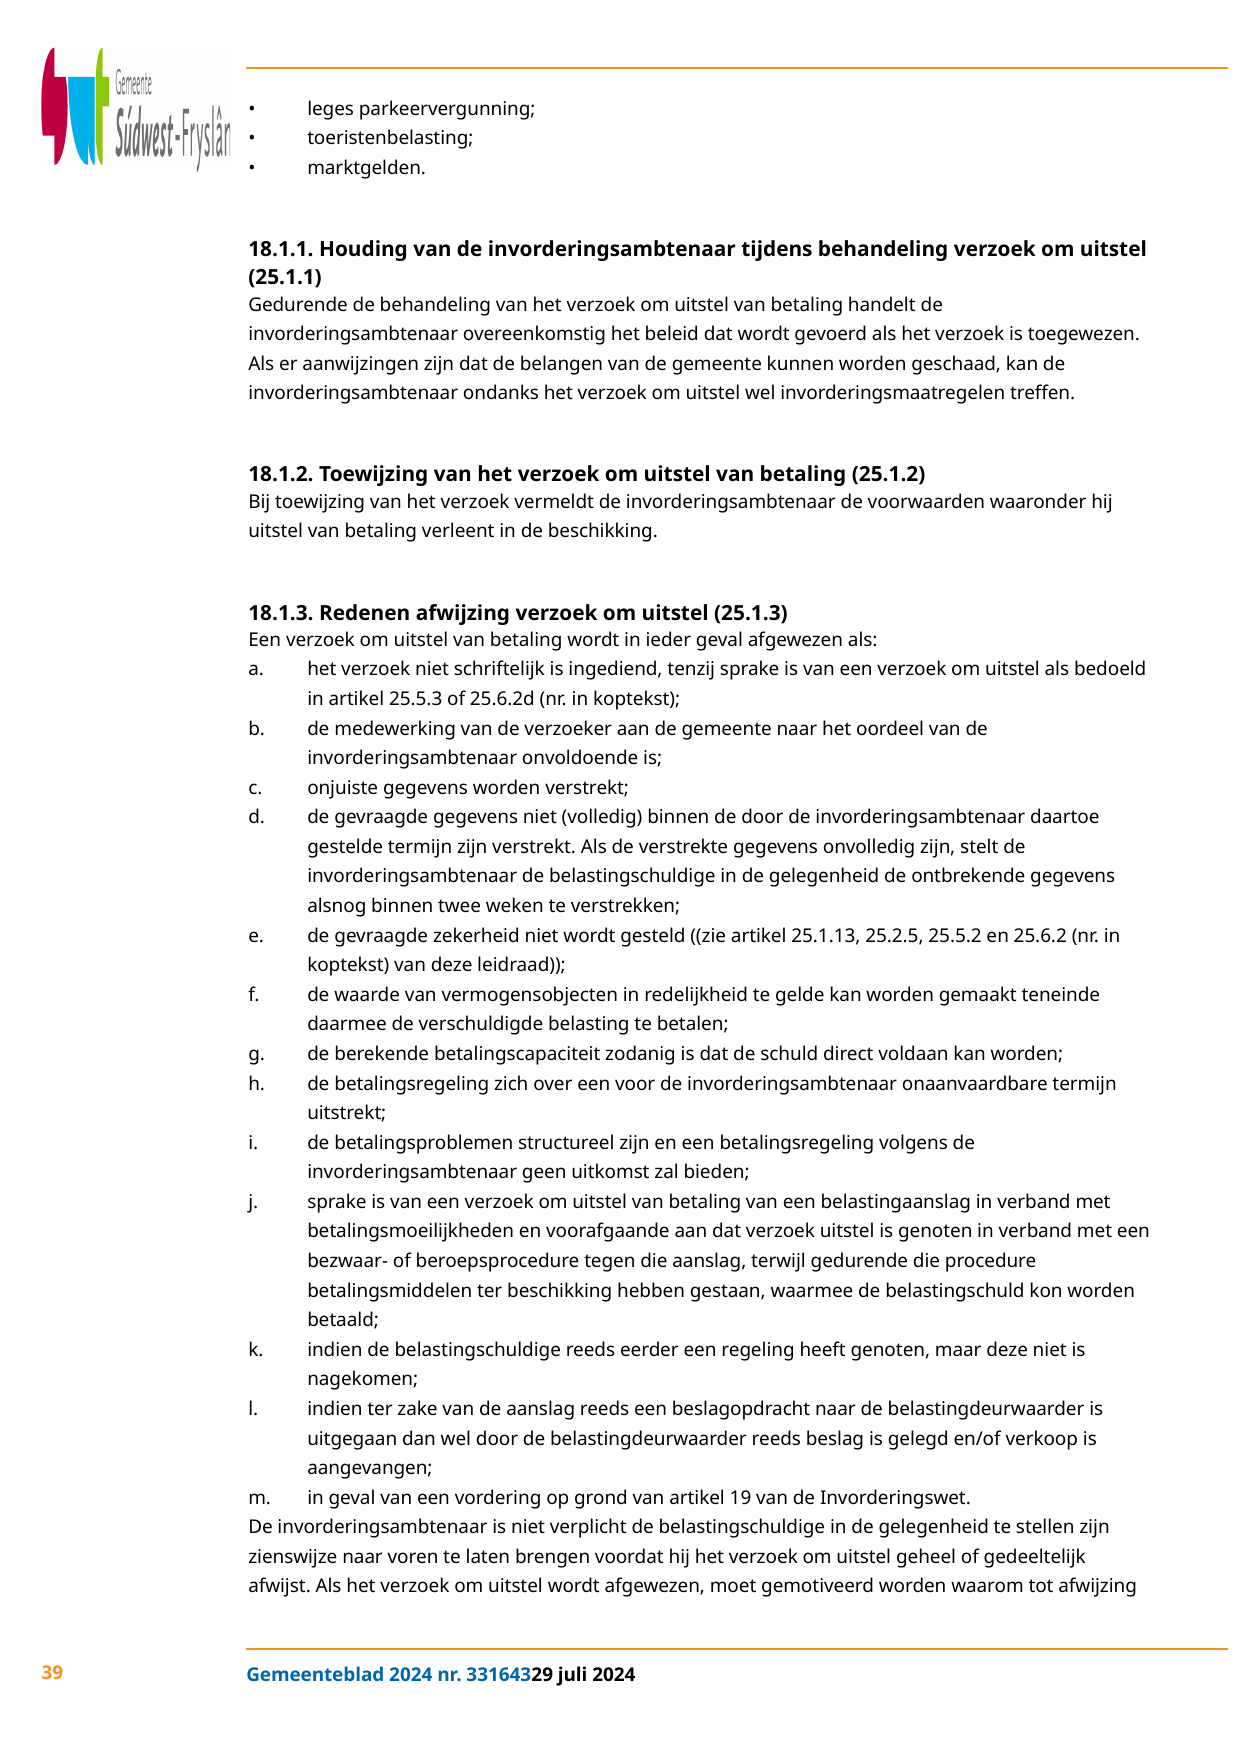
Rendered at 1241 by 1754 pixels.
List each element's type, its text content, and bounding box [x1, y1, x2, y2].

list marktgelden. [248, 154, 1152, 180]
text Een verzoek om uitstel van betaling wordt in ieder geval afgewezen als: [248, 626, 1152, 652]
list onjuiste gegevens worden verstrekt; [248, 774, 1152, 800]
text Bij toewijzing van het verzoek vermeldt de invorderingsambtenaar de voorwaarden waaronder hij uitstel van betaling verleent in de beschikking. [248, 488, 1152, 543]
list in geval van een vordering op grond van artikel 19 van de Invorderingswet. [248, 1484, 1152, 1510]
text Als er aanwijzingen zijn dat de belangen van de gemeente kunnen worden geschaad, kan de invorderingsambtenaar ondanks het verzoek om uitstel wel invorderingsmaatregelen treffen. [248, 350, 1152, 405]
list de gevraagde gegevens niet (volledig) binnen de door de invorderingsambtenaar daartoe gestelde termijn zijn verstrekt. Als de verstrekte gegevens onvolledig zijn, stelt de invorderingsambtenaar de belastingschuldige in de gelegenheid de ontbrekende gegevens alsnog binnen twee weken te verstrekken; [248, 803, 1152, 918]
picture [41, 47, 231, 172]
list sprake is van een verzoek om uitstel van betaling van een belastingaanslag in verband met betalingsmoeilijkheden en voorafgaande aan dat verzoek uitstel is genoten in verband met een bezwaar- of beroepsprocedure tegen die aanslag, terwijl gedurende die procedure betalingsmiddelen ter beschikking hebben gestaan, waarmee de belastingschuld kon worden betaald; [248, 1188, 1152, 1332]
list indien de belastingschuldige reeds eerder een regeling heeft genoten, maar deze niet is nagekomen; [248, 1336, 1152, 1391]
text 18.1.1. Houding van de invorderingsambtenaar tijdens behandeling verzoek om uitstel (25.1.1) [248, 234, 1152, 291]
text 18.1.3. Redenen afwijzing verzoek om uitstel (25.1.3) [248, 598, 1152, 626]
list de berekende betalingscapaciteit zodanig is dat de schuld direct voldaan kan worden; [248, 1040, 1152, 1066]
list toeristenbelasting; [248, 124, 1152, 150]
list het verzoek niet schriftelijk is ingediend, tenzij sprake is van een verzoek om uitstel als bedoeld in artikel 25.5.3 of 25.6.2d (nr. in koptekst); [248, 656, 1152, 711]
text Gedurende de behandeling van het verzoek om uitstel van betaling handelt de invorderingsambtenaar overeenkomstig het beleid dat wordt gevoerd als het verzoek is toegewezen. [248, 291, 1152, 346]
list de medewerking van de verzoeker aan de gemeente naar het oordeel van de invorderingsambtenaar onvoldoende is; [248, 715, 1152, 770]
list de gevraagde zekerheid niet wordt gesteld ((zie artikel 25.1.13, 25.2.5, 25.5.2 en 25.6.2 (nr. in koptekst) van deze leidraad)); [248, 922, 1152, 977]
list de betalingsproblemen structureel zijn en een betalingsregeling volgens de invorderingsambtenaar geen uitkomst zal bieden; [248, 1129, 1152, 1184]
list leges parkeervergunning; [248, 95, 1152, 121]
text De invorderingsambtenaar is niet verplicht de belastingschuldige in de gelegenheid te stellen zijn zienswijze naar voren te laten brengen voordat hij het verzoek om uitstel geheel of gedeeltelijk afwijst. Als het verzoek om uitstel wordt afgewezen, moet gemotiveerd worden waarom tot afwijzing [248, 1513, 1152, 1598]
list de waarde van vermogensobjecten in redelijkheid te gelde kan worden gemaakt teneinde daarmee de verschuldigde belasting te betalen; [248, 981, 1152, 1036]
list indien ter zake van de aanslag reeds een beslagopdracht naar de belastingdeurwaarder is uitgegaan dan wel door de belastingdeurwaarder reeds beslag is gelegd en/of verkoop is aangevangen; [248, 1395, 1152, 1480]
list de betalingsregeling zich over een voor de invorderingsambtenaar onaanvaardbare termijn uitstrekt; [248, 1070, 1152, 1125]
text 18.1.2. Toewijzing van het verzoek om uitstel van betaling (25.1.2) [248, 459, 1152, 488]
